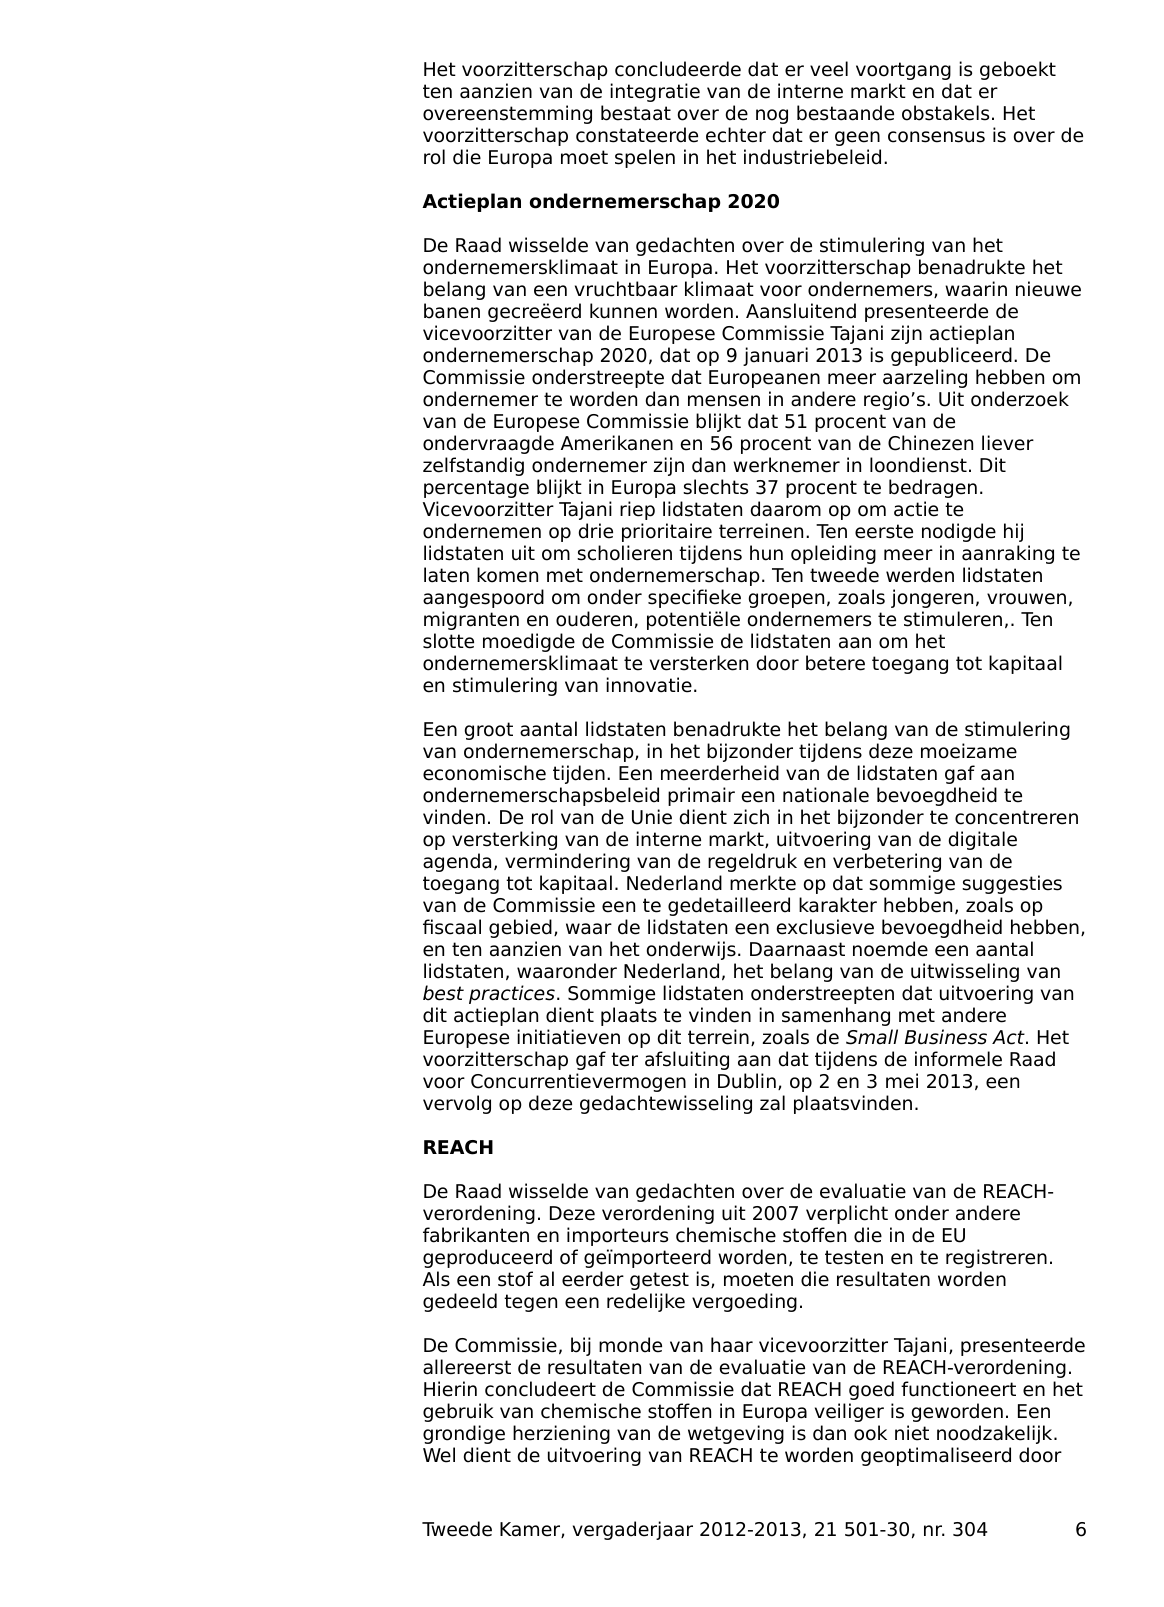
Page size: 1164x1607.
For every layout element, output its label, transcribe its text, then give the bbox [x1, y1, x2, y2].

subtitle Actieplan ondernemerschap 2020 [422, 191, 1087, 213]
text De Commissie, bij monde van haar vicevoorzitter Tajani, presenteerde allereerst de resultaten van de evaluatie van de REACH-verordening. Hierin concludeert de Commissie dat REACH goed functioneert en het gebruik van chemische stoffen in Europa veiliger is geworden. Een grondige herziening van de wetgeving is dan ook niet noodzakelijk. Wel dient de uitvoering van REACH te worden geoptimaliseerd door [422, 1335, 1087, 1467]
text De Raad wisselde van gedachten over de evaluatie van de REACH-verordening. Deze verordening uit 2007 verplicht onder andere fabrikanten en importeurs chemische stoffen die in de EU geproduceerd of geïmporteerd worden, te testen en te registreren. Als een stof al eerder getest is, moeten die resultaten worden gedeeld tegen een redelijke vergoeding. [422, 1181, 1087, 1313]
text De Raad wisselde van gedachten over de stimulering van het ondernemersklimaat in Europa. Het voorzitterschap benadrukte het belang van een vruchtbaar klimaat voor ondernemers, waarin nieuwe banen gecreëerd kunnen worden. Aansluitend presenteerde de vicevoorzitter van de Europese Commissie Tajani zijn actieplan ondernemerschap 2020, dat op 9 januari 2013 is gepubliceerd. De Commissie onderstreepte dat Europeanen meer aarzeling hebben om ondernemer te worden dan mensen in andere regio’s. Uit onderzoek van de Europese Commissie blijkt dat 51 procent van de ondervraagde Amerikanen en 56 procent van de Chinezen liever zelfstandig ondernemer zijn dan werknemer in loondienst. Dit percentage blijkt in Europa slechts 37 procent te bedragen. Vicevoorzitter Tajani riep lidstaten daarom op om actie te ondernemen op drie prioritaire terreinen. Ten eerste nodigde hij lidstaten uit om scholieren tijdens hun opleiding meer in aanraking te laten komen met ondernemerschap. Ten tweede werden lidstaten aangespoord om onder specifieke groepen, zoals jongeren, vrouwen, migranten en ouderen, potentiële ondernemers te stimuleren,. Ten slotte moedigde de Commissie de lidstaten aan om het ondernemersklimaat te versterken door betere toegang tot kapitaal en stimulering van innovatie. [422, 235, 1087, 697]
text Het voorzitterschap concludeerde dat er veel voortgang is geboekt ten aanzien van de integratie van de interne markt en dat er overeenstemming bestaat over de nog bestaande obstakels. Het voorzitterschap constateerde echter dat er geen consensus is over de rol die Europa moet spelen in het industriebeleid. [422, 59, 1087, 169]
text Een groot aantal lidstaten benadrukte het belang van de stimulering van ondernemerschap, in het bijzonder tijdens deze moeizame economische tijden. Een meerderheid van de lidstaten gaf aan ondernemerschapsbeleid primair een nationale bevoegdheid te vinden. De rol van de Unie dient zich in het bijzonder te concentreren op versterking van de interne markt, uitvoering van de digitale agenda, vermindering van de regeldruk en verbetering van de toegang tot kapitaal. Nederland merkte op dat sommige suggesties van de Commissie een te gedetailleerd karakter hebben, zoals op fiscaal gebied, waar de lidstaten een exclusieve bevoegdheid hebben, en ten aanzien van het onderwijs. Daarnaast noemde een aantal lidstaten, waaronder Nederland, het belang van de uitwisseling van best practices. Sommige lidstaten onderstreepten dat uitvoering van dit actieplan dient plaats te vinden in samenhang met andere Europese initiatieven op dit terrein, zoals de Small Business Act. Het voorzitterschap gaf ter afsluiting aan dat tijdens de informele Raad voor Concurrentievermogen in Dublin, op 2 en 3 mei 2013, een vervolg op deze gedachtewisseling zal plaatsvinden. [422, 719, 1087, 1115]
subtitle REACH [422, 1137, 1087, 1159]
